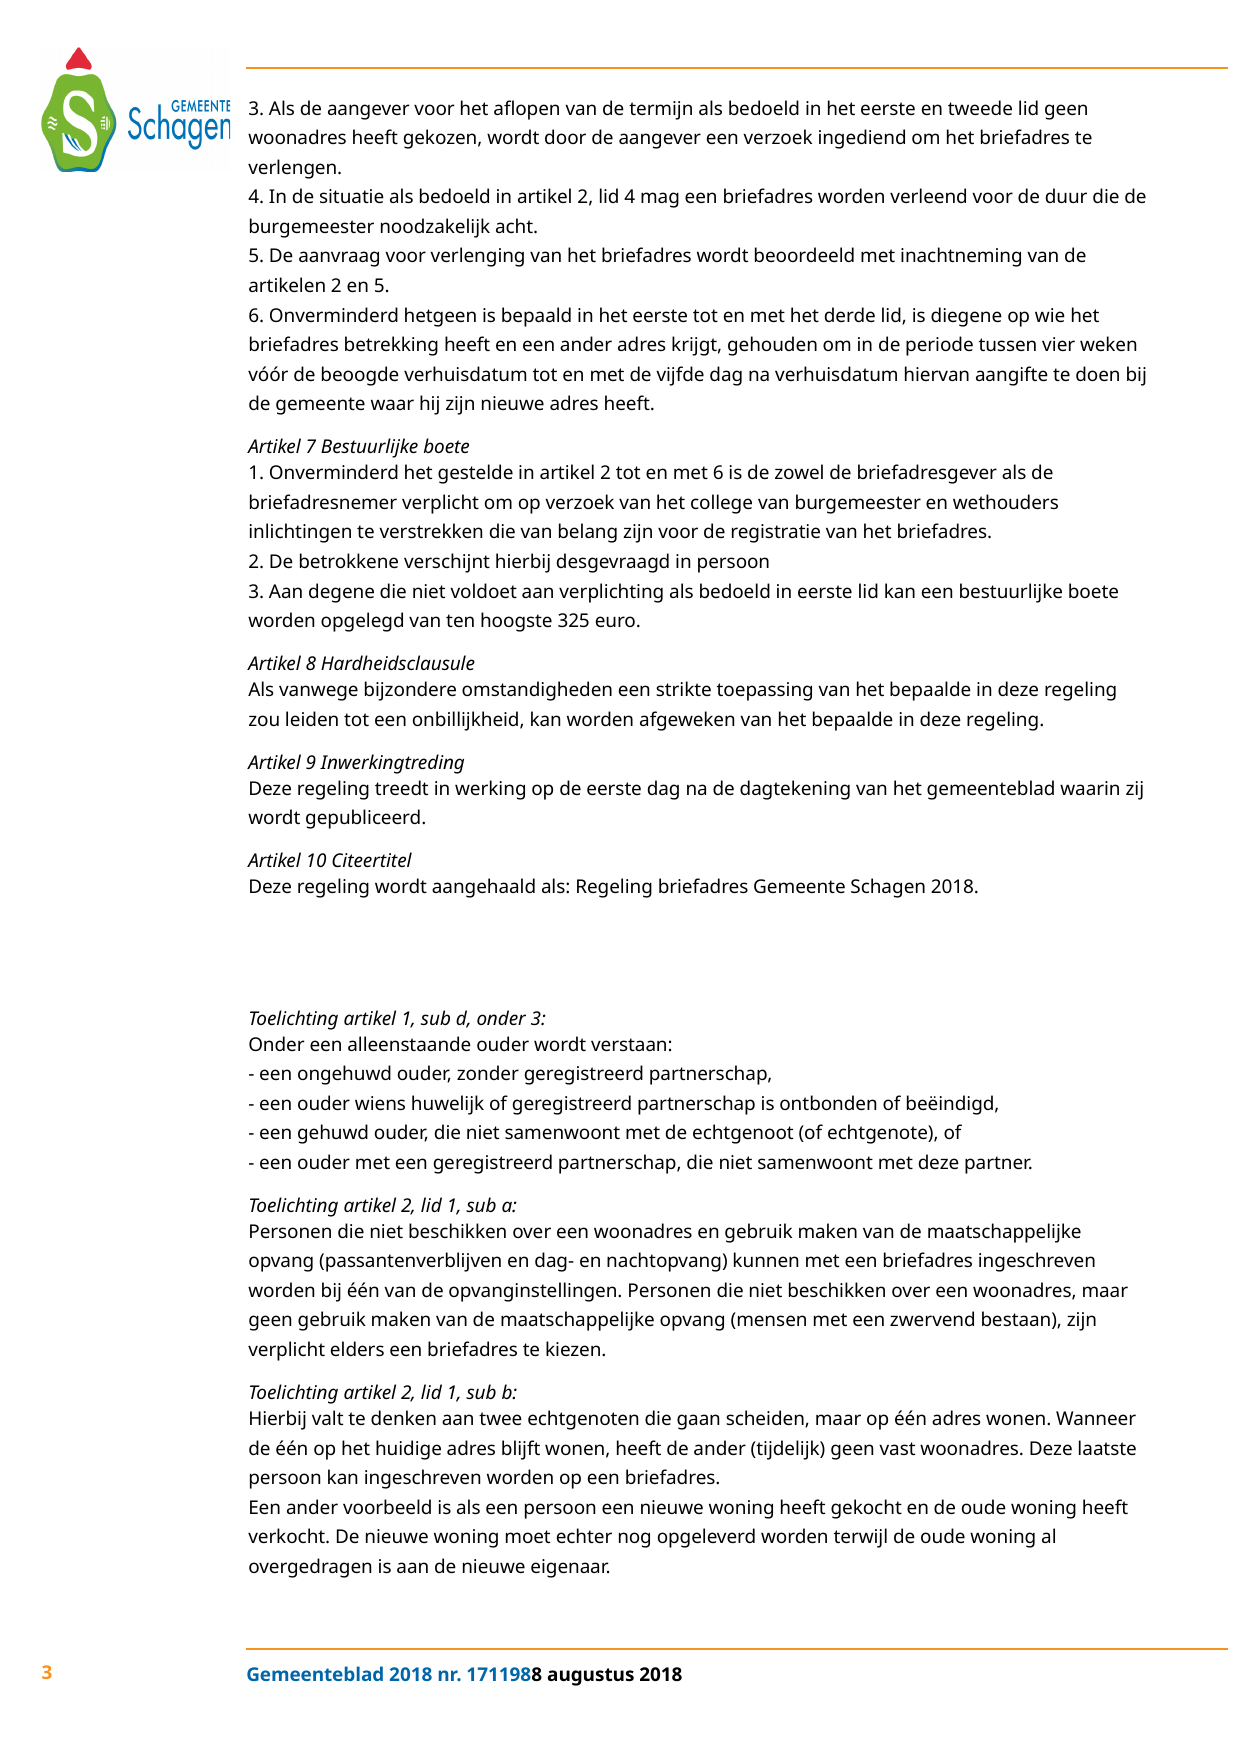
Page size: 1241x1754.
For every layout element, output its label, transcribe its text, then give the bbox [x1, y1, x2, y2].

text Deze regeling wordt aangehaald als: Regeling briefadres Gemeente Schagen 2018. [248, 873, 1152, 899]
text - een ouder met een geregistreerd partnerschap, die niet samenwoont met deze partner. [248, 1149, 1152, 1175]
text Als vanwege bijzondere omstandigheden een strikte toepassing van het bepaalde in deze regeling zou leiden tot een onbillijkheid, kan worden afgeweken van het bepaalde in deze regeling. [248, 676, 1152, 732]
text Artikel 8 Hardheidsclausule [248, 651, 1152, 676]
text Hierbij valt te denken aan twee echtgenoten die gaan scheiden, maar op één adres wonen. Wanneer de één op het huidige adres blijft wonen, heeft de ander (tijdelijk) geen vast woonadres. Deze laatste persoon kan ingeschreven worden op een briefadres. [248, 1405, 1152, 1490]
text Deze regeling treedt in werking op de eerste dag na de dagtekening van het gemeenteblad waarin zij wordt gepubliceerd. [248, 775, 1152, 830]
text Toelichting artikel 2, lid 1, sub a: [248, 1192, 1152, 1218]
text 6. Onverminderd hetgeen is bepaald in het eerste tot en met het derde lid, is diegene op wie het briefadres betrekking heeft en een ander adres krijgt, gehouden om in de periode tussen vier weken vóór de beoogde verhuisdatum tot en met de vijfde dag na verhuisdatum hiervan aangifte te doen bij de gemeente waar hij zijn nieuwe adres heeft. [248, 302, 1152, 416]
text Personen die niet beschikken over een woonadres en gebruik maken van de maatschappelijke opvang (passantenverblijven en dag- en nachtopvang) kunnen met een briefadres ingeschreven worden bij één van de opvanginstellingen. Personen die niet beschikken over een woonadres, maar geen gebruik maken van de maatschappelijke opvang (mensen met een zwervend bestaan), zijn verplicht elders een briefadres te kiezen. [248, 1218, 1152, 1362]
text - een ongehuwd ouder, zonder geregistreerd partnerschap, [248, 1060, 1152, 1086]
text Toelichting artikel 2, lid 1, sub b: [248, 1379, 1152, 1405]
text Artikel 9 Inwerkingtreding [248, 749, 1152, 775]
text - een ouder wiens huwelijk of geregistreerd partnerschap is ontbonden of beëindigd, [248, 1090, 1152, 1116]
text Artikel 10 Citeertitel [248, 847, 1152, 873]
text 4. In de situatie als bedoeld in artikel 2, lid 4 mag een briefadres worden verleend voor de duur die de burgemeester noodzakelijk acht. [248, 183, 1152, 239]
text 5. De aanvraag voor verlenging van het briefadres wordt beoordeeld met inachtneming van de artikelen 2 en 5. [248, 243, 1152, 298]
text 1. Onverminderd het gestelde in artikel 2 tot en met 6 is de zowel de briefadresgever als de briefadresnemer verplicht om op verzoek van het college van burgemeester en wethouders inlichtingen te verstrekken die van belang zijn voor de registratie van het briefadres. [248, 459, 1152, 544]
text - een gehuwd ouder, die niet samenwoont met de echtgenoot (of echtgenote), of [248, 1119, 1152, 1145]
picture [41, 47, 231, 172]
text Artikel 7 Bestuurlijke boete [248, 434, 1152, 459]
text Onder een alleenstaande ouder wordt verstaan: [248, 1031, 1152, 1056]
text Toelichting artikel 1, sub d, onder 3: [248, 1005, 1152, 1031]
text 2. De betrokkene verschijnt hierbij desgevraagd in persoon [248, 548, 1152, 574]
text 3. Als de aangever voor het aflopen van de termijn als bedoeld in het eerste en tweede lid geen woonadres heeft gekozen, wordt door de aangever een verzoek ingediend om het briefadres te verlengen. [248, 95, 1152, 180]
text Een ander voorbeeld is als een persoon een nieuwe woning heeft gekocht en de oude woning heeft verkocht. De nieuwe woning moet echter nog opgeleverd worden terwijl de oude woning al overgedragen is aan de nieuwe eigenaar. [248, 1494, 1152, 1579]
text 3. Aan degene die niet voldoet aan verplichting als bedoeld in eerste lid kan een bestuurlijke boete worden opgelegd van ten hoogste 325 euro. [248, 578, 1152, 633]
